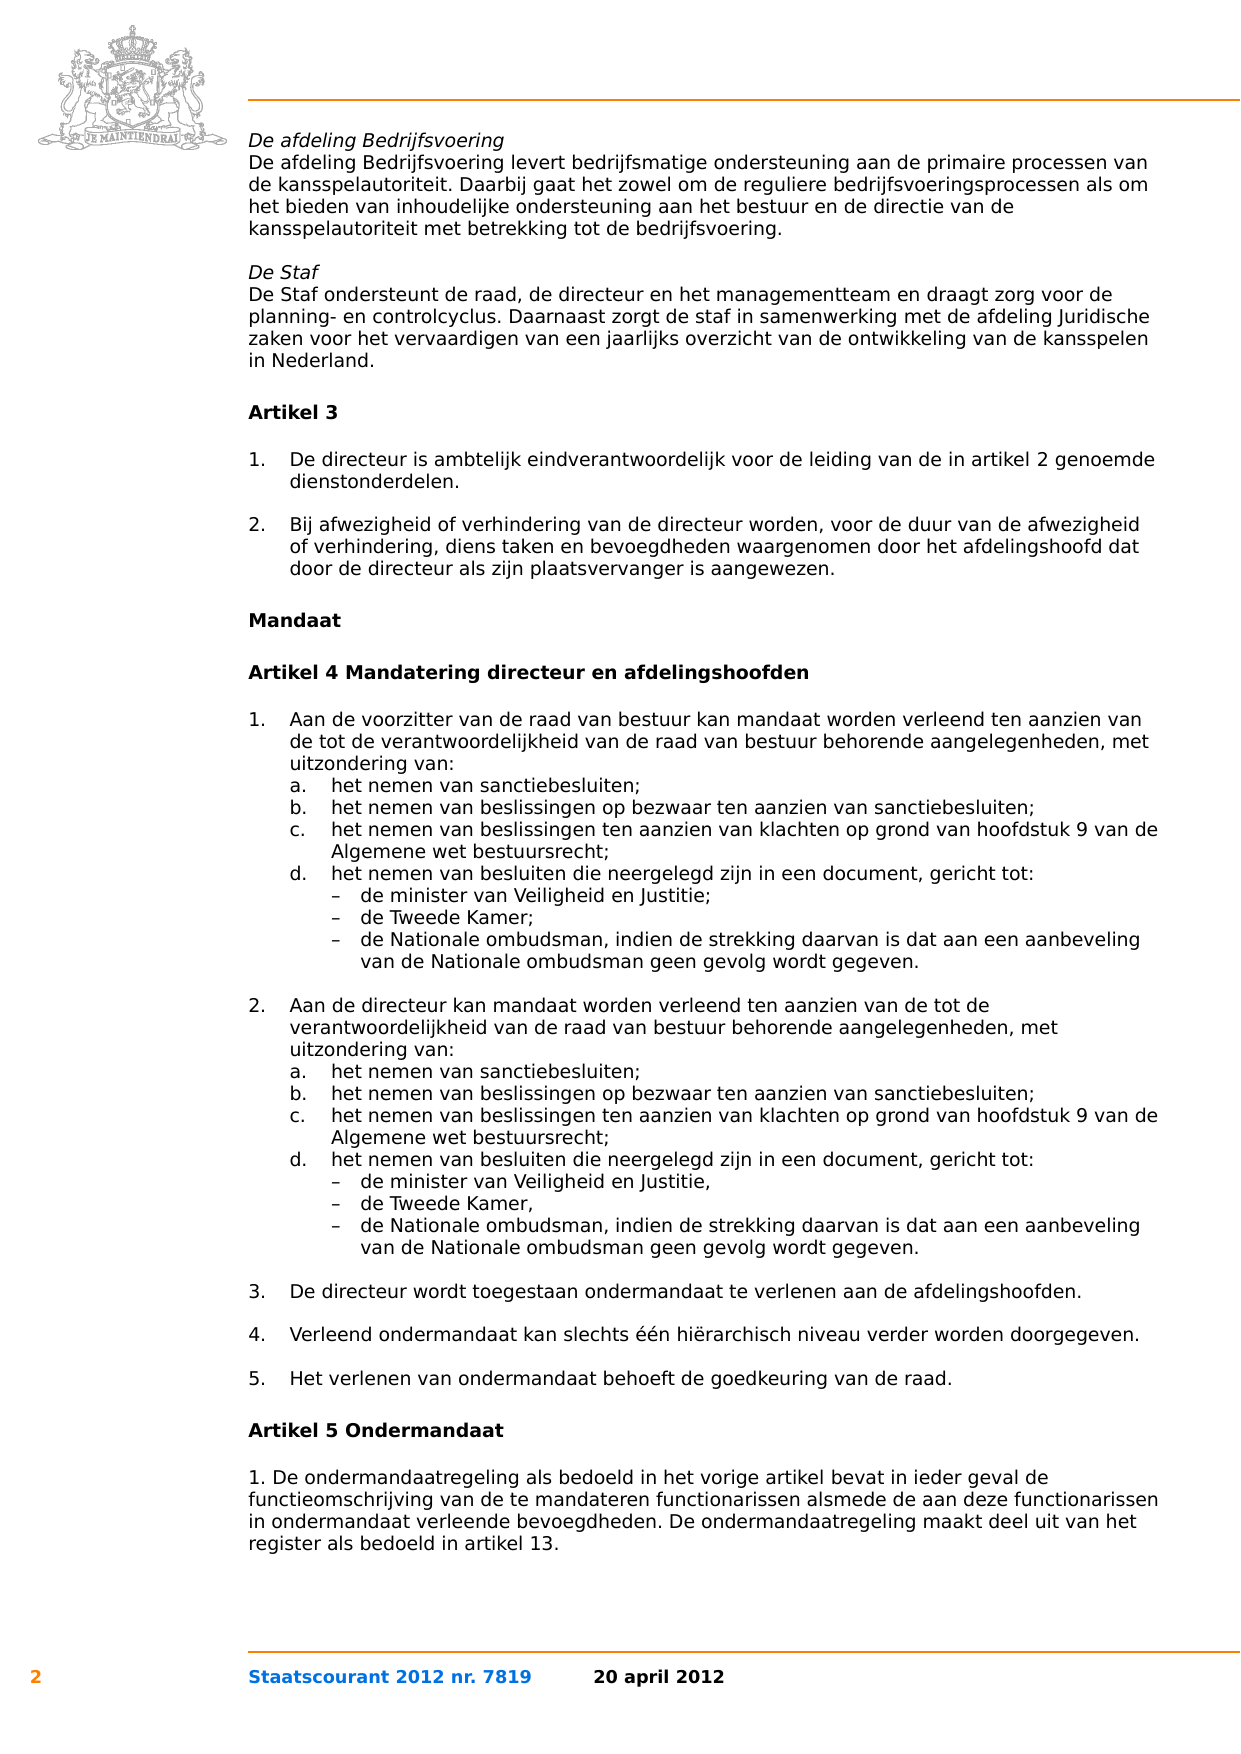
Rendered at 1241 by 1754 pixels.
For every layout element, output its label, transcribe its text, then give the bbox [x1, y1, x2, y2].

text a. het nemen van sanctiebesluiten; [289, 775, 1163, 797]
text De Staf ondersteunt de raad, de directeur en het managementteam en draagt zorg voor de planning- en controlcyclus. Daarnaast zorgt de staf in samenwerking met de afdeling Juridische zaken voor het vervaardigen van een jaarlijks overzicht van de ontwikkeling van de kansspelen in Nederland. [248, 284, 1163, 372]
text 2. Aan de directeur kan mandaat worden verleend ten aanzien van de tot de verantwoordelijkheid van de raad van bestuur behorende aangelegenheden, met uitzondering van: [248, 995, 1163, 1061]
subtitle Artikel 4 Mandatering directeur en afdelingshoofden [248, 662, 1163, 684]
text 1. De ondermandaatregeling als bedoeld in het vorige artikel bevat in ieder geval de functieomschrijving van de te mandateren functionarissen alsmede de aan deze functionarissen in ondermandaat verleende bevoegdheden. De ondermandaatregeling maakt deel uit van het register als bedoeld in artikel 13. [248, 1467, 1163, 1555]
subtitle Mandaat [248, 610, 1163, 632]
subtitle Artikel 5 Ondermandaat [248, 1420, 1163, 1442]
text – de minister van Veiligheid en Justitie, [331, 1171, 1163, 1193]
text – de Tweede Kamer; [331, 907, 1163, 929]
text c. het nemen van beslissingen ten aanzien van klachten op grond van hoofdstuk 9 van de Algemene wet bestuursrecht; [289, 1105, 1163, 1149]
subtitle De afdeling Bedrijfsvoering [248, 130, 1163, 152]
text b. het nemen van beslissingen op bezwaar ten aanzien van sanctiebesluiten; [289, 797, 1163, 819]
text De afdeling Bedrijfsvoering levert bedrijfsmatige ondersteuning aan de primaire processen van de kansspelautoriteit. Daarbij gaat het zowel om de reguliere bedrijfsvoeringsprocessen als om het bieden van inhoudelijke ondersteuning aan het bestuur en de directie van de kansspelautoriteit met betrekking tot de bedrijfsvoering. [248, 152, 1163, 240]
text d. het nemen van besluiten die neergelegd zijn in een document, gericht tot: [289, 863, 1163, 885]
text 1. De directeur is ambtelijk eindverantwoordelijk voor de leiding van de in artikel 2 genoemde dienstonderdelen. [248, 448, 1163, 492]
text 3. De directeur wordt toegestaan ondermandaat te verlenen aan de afdelingshoofden. [248, 1281, 1163, 1302]
text 4. Verleend ondermandaat kan slechts één hiërarchisch niveau verder worden doorgegeven. [248, 1324, 1163, 1346]
text a. het nemen van sanctiebesluiten; [289, 1061, 1163, 1083]
text 2. Bij afwezigheid of verhindering van de directeur worden, voor de duur van de afwezigheid of verhindering, diens taken en bevoegdheden waargenomen door het afdelingshoofd dat door de directeur als zijn plaatsvervanger is aangewezen. [248, 514, 1163, 580]
text c. het nemen van beslissingen ten aanzien van klachten op grond van hoofdstuk 9 van de Algemene wet bestuursrecht; [289, 819, 1163, 863]
subtitle De Staf [248, 262, 1163, 284]
text d. het nemen van besluiten die neergelegd zijn in een document, gericht tot: [289, 1149, 1163, 1171]
text – de Nationale ombudsman, indien de strekking daarvan is dat aan een aanbeveling van de Nationale ombudsman geen gevolg wordt gegeven. [331, 929, 1163, 973]
text – de Nationale ombudsman, indien de strekking daarvan is dat aan een aanbeveling van de Nationale ombudsman geen gevolg wordt gegeven. [331, 1215, 1163, 1259]
text – de Tweede Kamer, [331, 1193, 1163, 1215]
text b. het nemen van beslissingen op bezwaar ten aanzien van sanctiebesluiten; [289, 1083, 1163, 1105]
text – de minister van Veiligheid en Justitie; [331, 885, 1163, 907]
subtitle Artikel 3 [248, 402, 1163, 423]
picture [38, 25, 227, 150]
text 5. Het verlenen van ondermandaat behoeft de goedkeuring van de raad. [248, 1368, 1163, 1390]
text 1. Aan de voorzitter van de raad van bestuur kan mandaat worden verleend ten aanzien van de tot de verantwoordelijkheid van de raad van bestuur behorende aangelegenheden, met uitzondering van: [248, 709, 1163, 775]
